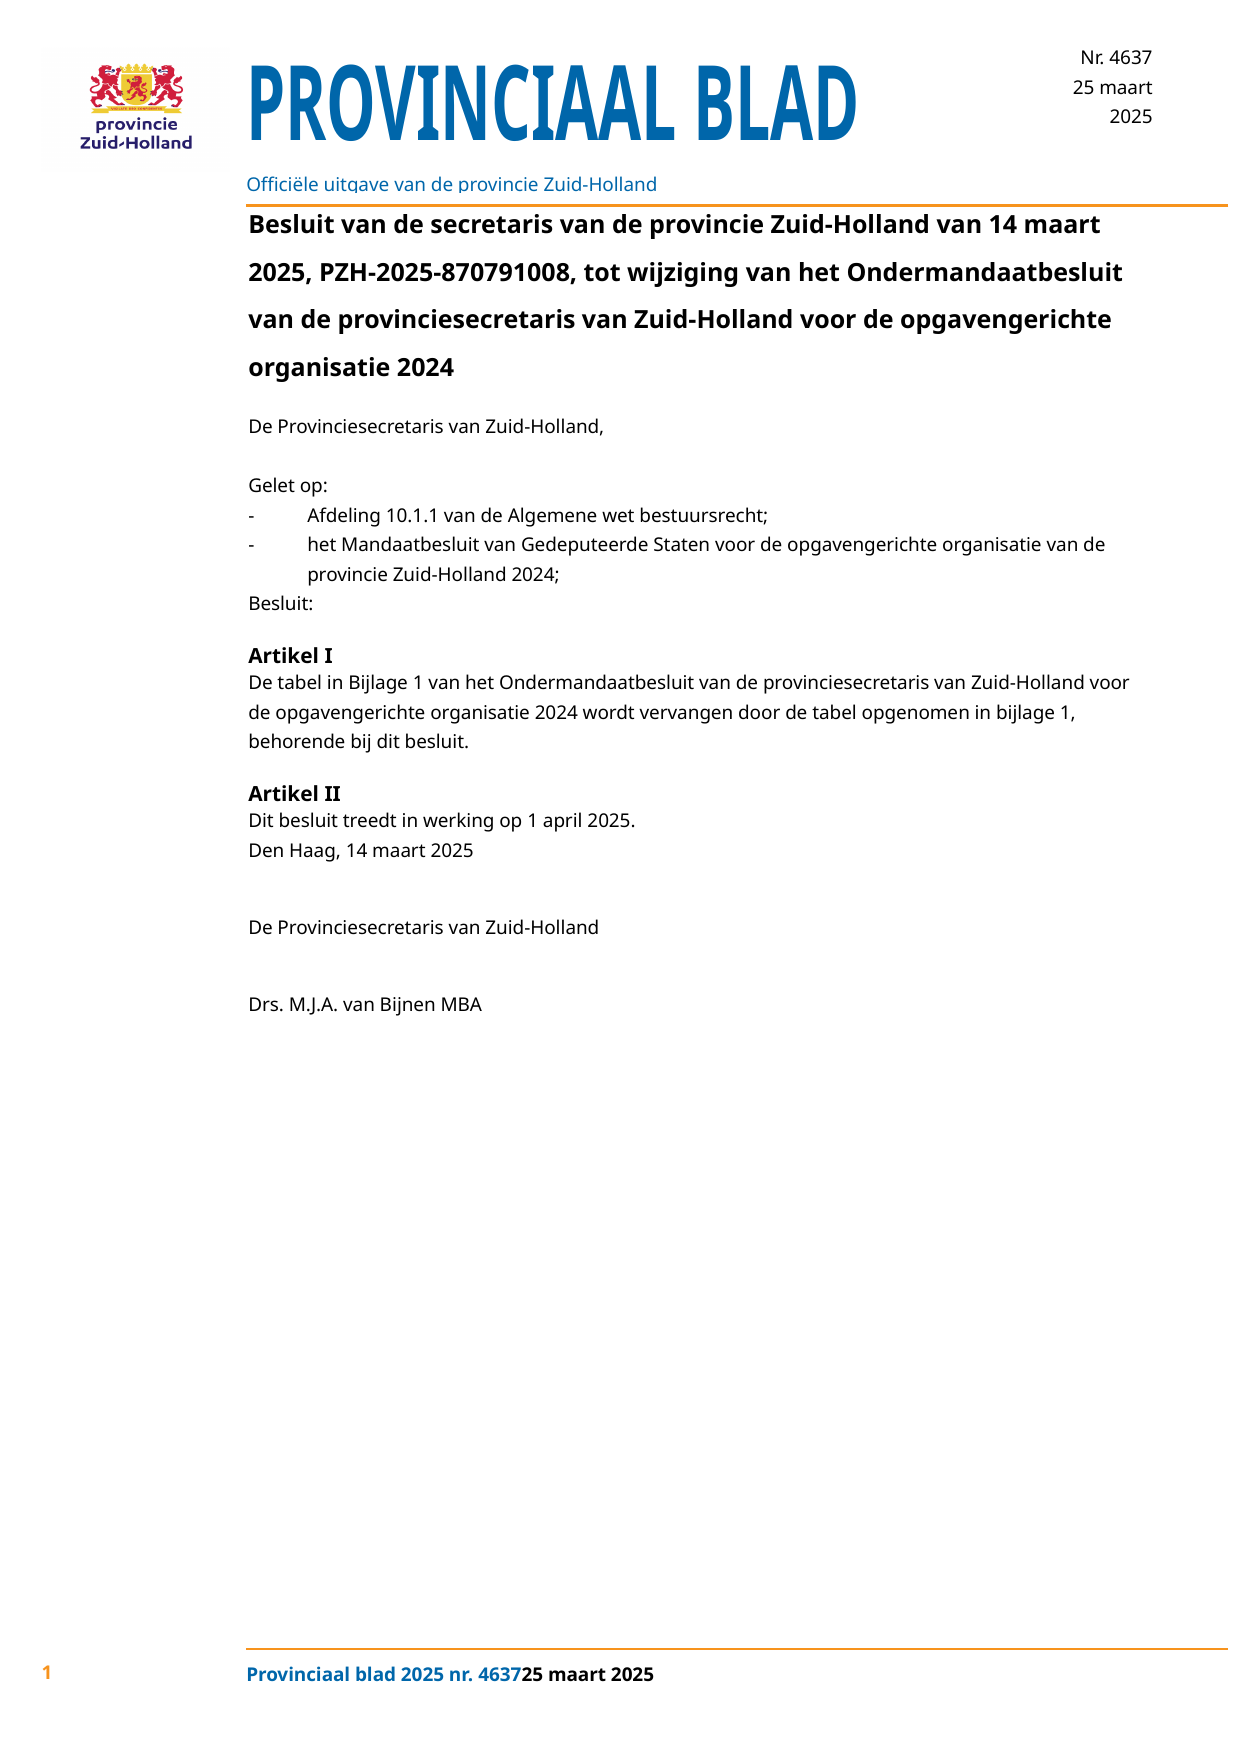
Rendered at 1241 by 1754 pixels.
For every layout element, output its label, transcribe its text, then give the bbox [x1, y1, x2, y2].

text Besluit van de secretaris van de provincie Zuid-Holland van 14 maart 2025, PZH-2025-870791008, tot wijziging van het Ondermandaatbesluit van de provinciesecretaris van Zuid-Holland voor de opgavengerichte organisatie 2024 [248, 207, 1152, 384]
text Drs. M.J.A. van Bijnen MBA [248, 991, 1152, 1017]
picture [41, 47, 231, 172]
text Artikel II [248, 779, 1152, 807]
text Besluit: [248, 591, 1152, 616]
text Gelet op: [248, 472, 1152, 498]
text De Provinciesecretaris van Zuid-Holland [248, 914, 1152, 940]
text De tabel in Bijlage 1 van het Ondermandaatbesluit van de provinciesecretaris van Zuid-Holland voor de opgavengerichte organisatie 2024 wordt vervangen door de tabel opgenomen in bijlage 1, behorende bij dit besluit. [248, 669, 1152, 754]
list het Mandaatbesluit van Gedeputeerde Staten voor de opgavengerichte organisatie van de provincie Zuid-Holland 2024; [248, 531, 1152, 587]
text Artikel I [248, 641, 1152, 669]
text De Provinciesecretaris van Zuid-Holland, [248, 413, 1152, 439]
text Dit besluit treedt in werking op 1 april 2025. [248, 807, 1152, 833]
list Afdeling 10.1.1 van de Algemene wet bestuursrecht; [248, 502, 1152, 528]
text Den Haag, 14 maart 2025 [248, 837, 1152, 863]
